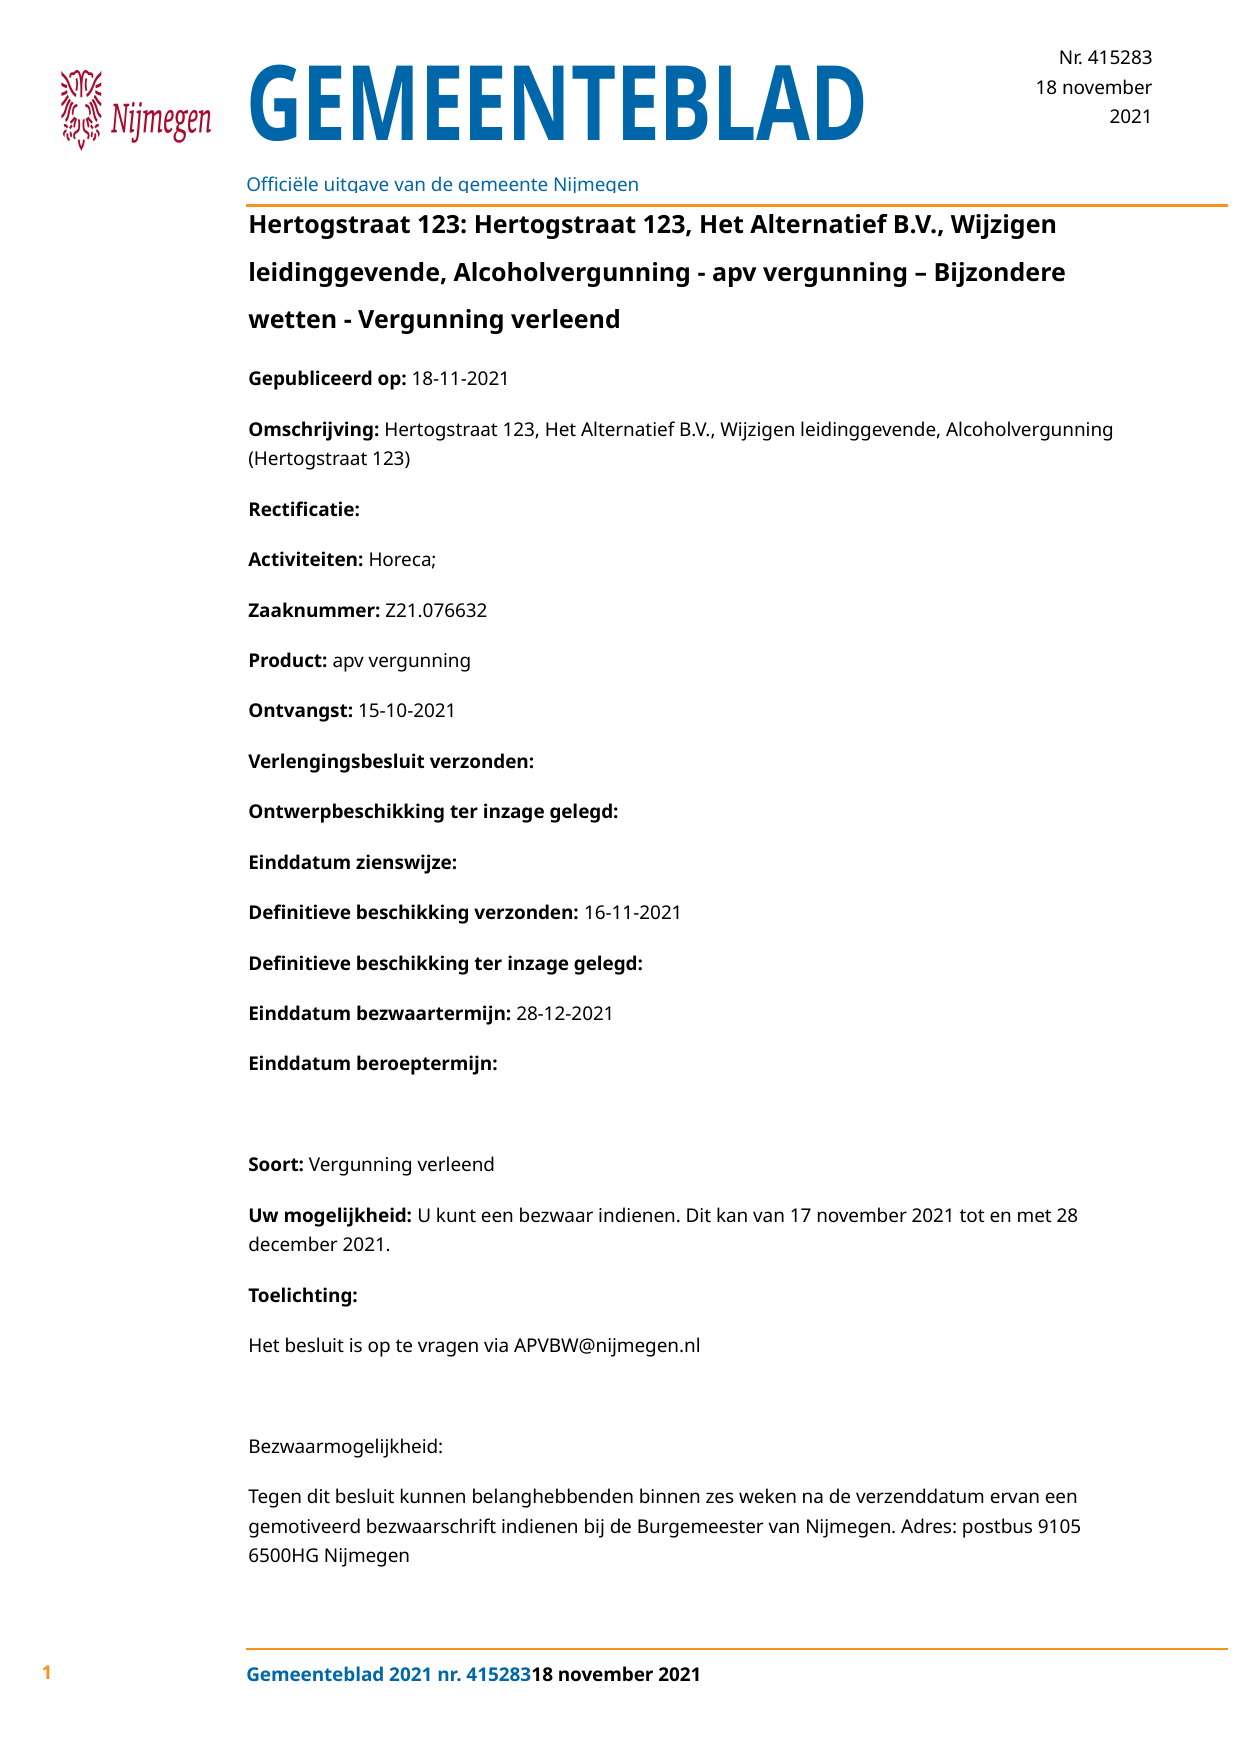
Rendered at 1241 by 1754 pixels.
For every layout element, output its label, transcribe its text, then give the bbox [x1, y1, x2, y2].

text Het besluit is op te vragen via APVBW@nijmegen.nl [248, 1332, 1152, 1358]
text Hertogstraat 123: Hertogstraat 123, Het Alternatief B.V., Wijzigen leidinggevende, Alcoholvergunning - apv vergunning – Bijzondere wetten - Vergunning verleend [248, 207, 1152, 336]
text Toelichting: [248, 1282, 1152, 1307]
text Ontvangst: 15-10-2021 [248, 698, 1152, 723]
text Definitieve beschikking ter inzage gelegd: [248, 950, 1152, 975]
picture [41, 47, 231, 172]
text Activiteiten: Horeca; [248, 546, 1152, 572]
text Ontwerpbeschikking ter inzage gelegd: [248, 798, 1152, 824]
text Definitieve beschikking verzonden: 16-11-2021 [248, 899, 1152, 925]
text Rectificatie: [248, 496, 1152, 522]
text Uw mogelijkheid: U kunt een bezwaar indienen. Dit kan van 17 november 2021 tot en met 28 december 2021. [248, 1202, 1152, 1257]
text Verlengingsbesluit verzonden: [248, 748, 1152, 774]
text Einddatum zienswijze: [248, 849, 1152, 874]
text Tegen dit besluit kunnen belanghebbenden binnen zes weken na de verzenddatum ervan een gemotiveerd bezwaarschrift indienen bij de Burgemeester van Nijmegen. Adres: postbus 9105 6500HG Nijmegen [248, 1483, 1152, 1568]
text Bezwaarmogelijkheid: [248, 1433, 1152, 1459]
text Gepubliceerd op: 18-11-2021 [248, 366, 1152, 391]
text Soort: Vergunning verleend [248, 1151, 1152, 1177]
text Product: apv vergunning [248, 647, 1152, 673]
text Zaaknummer: Z21.076632 [248, 597, 1152, 622]
text Einddatum bezwaartermijn: 28-12-2021 [248, 1000, 1152, 1026]
text Omschrijving: Hertogstraat 123, Het Alternatief B.V., Wijzigen leidinggevende, Alcoholvergunning (Hertogstraat 123) [248, 416, 1152, 471]
text Einddatum beroeptermijn: [248, 1051, 1152, 1076]
